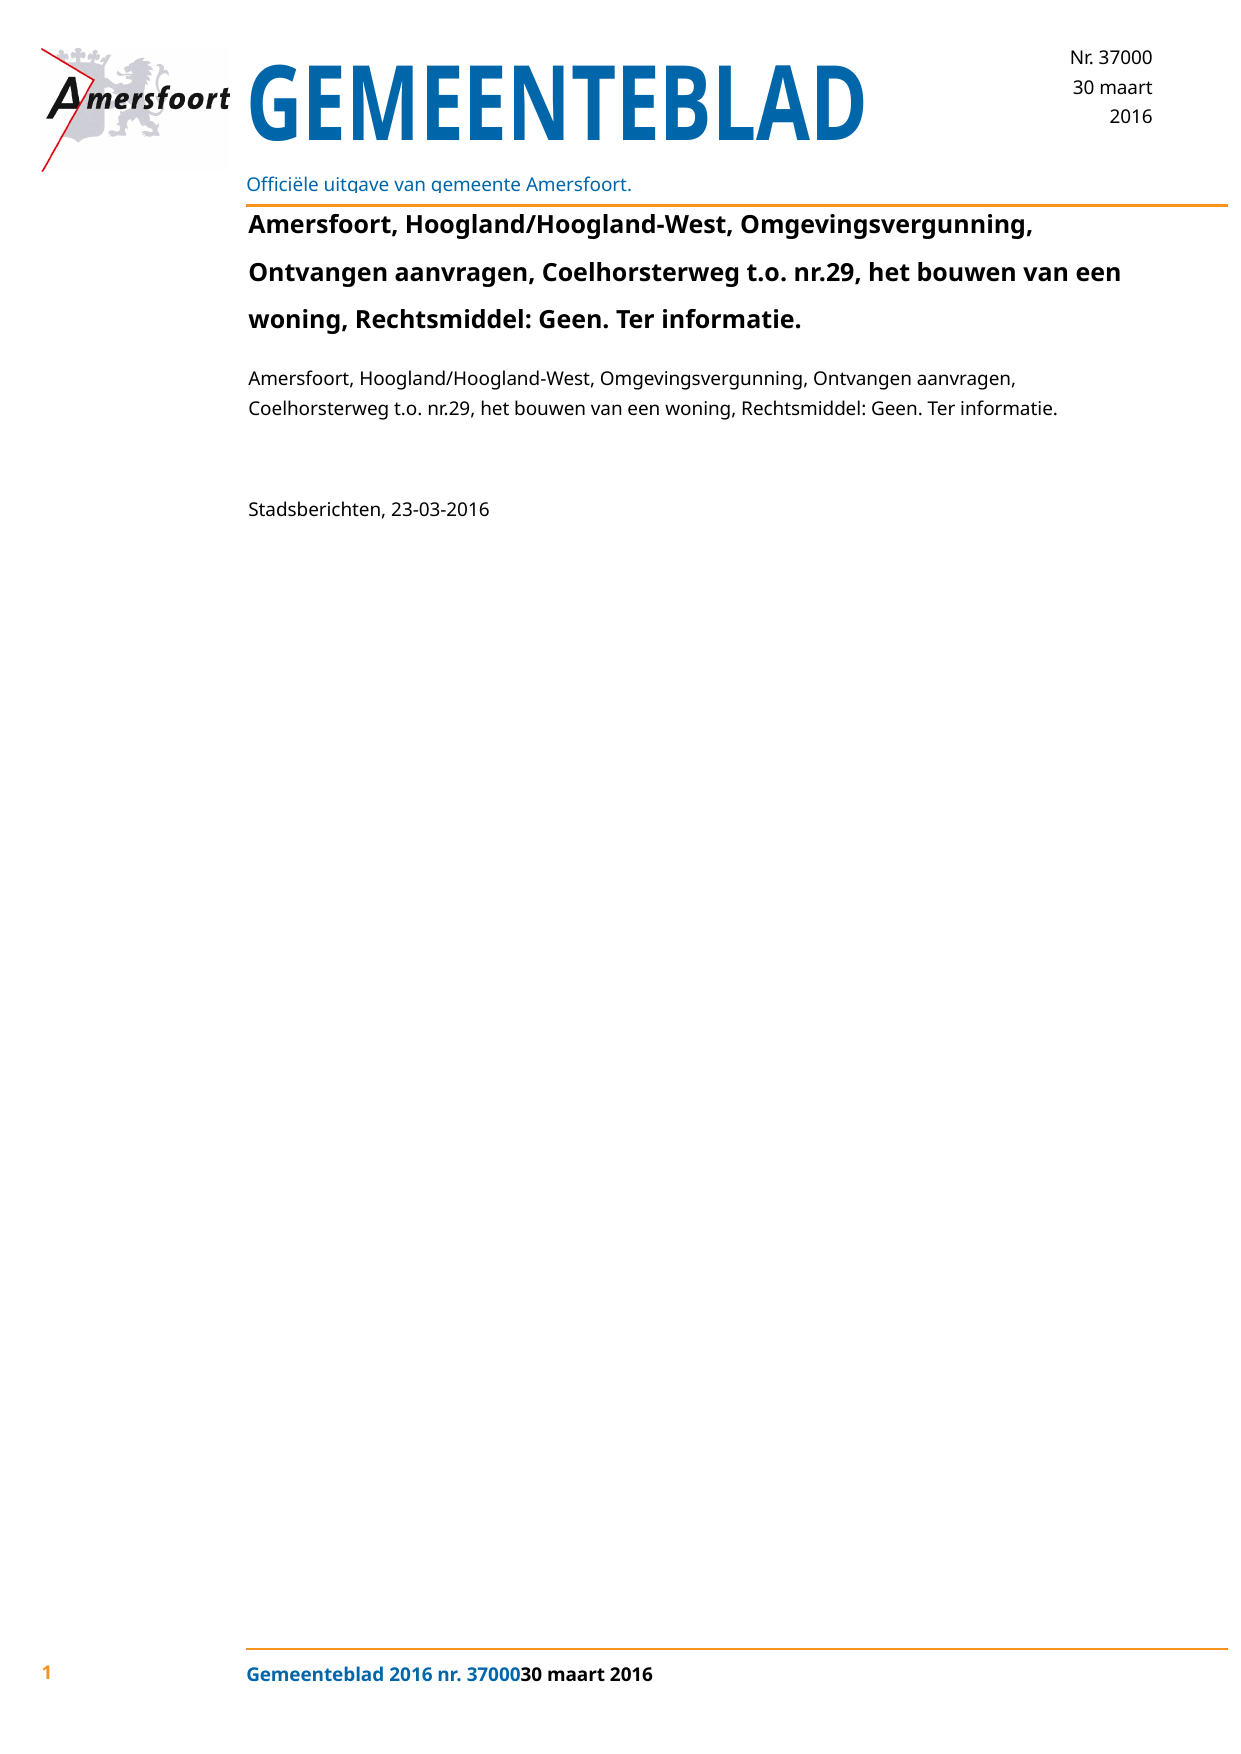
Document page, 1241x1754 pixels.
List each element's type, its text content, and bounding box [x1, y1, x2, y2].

text Stadsberichten, 23-03-2016 [248, 496, 1152, 522]
picture [41, 47, 231, 172]
text Amersfoort, Hoogland/Hoogland-West, Omgevingsvergunning, Ontvangen aanvragen, Coelhorsterweg t.o. nr.29, het bouwen van een woning, Rechtsmiddel: Geen. Ter informatie. [248, 366, 1152, 421]
text Amersfoort, Hoogland/Hoogland-West, Omgevingsvergunning, Ontvangen aanvragen, Coelhorsterweg t.o. nr.29, het bouwen van een woning, Rechtsmiddel: Geen. Ter informatie. [248, 207, 1152, 336]
